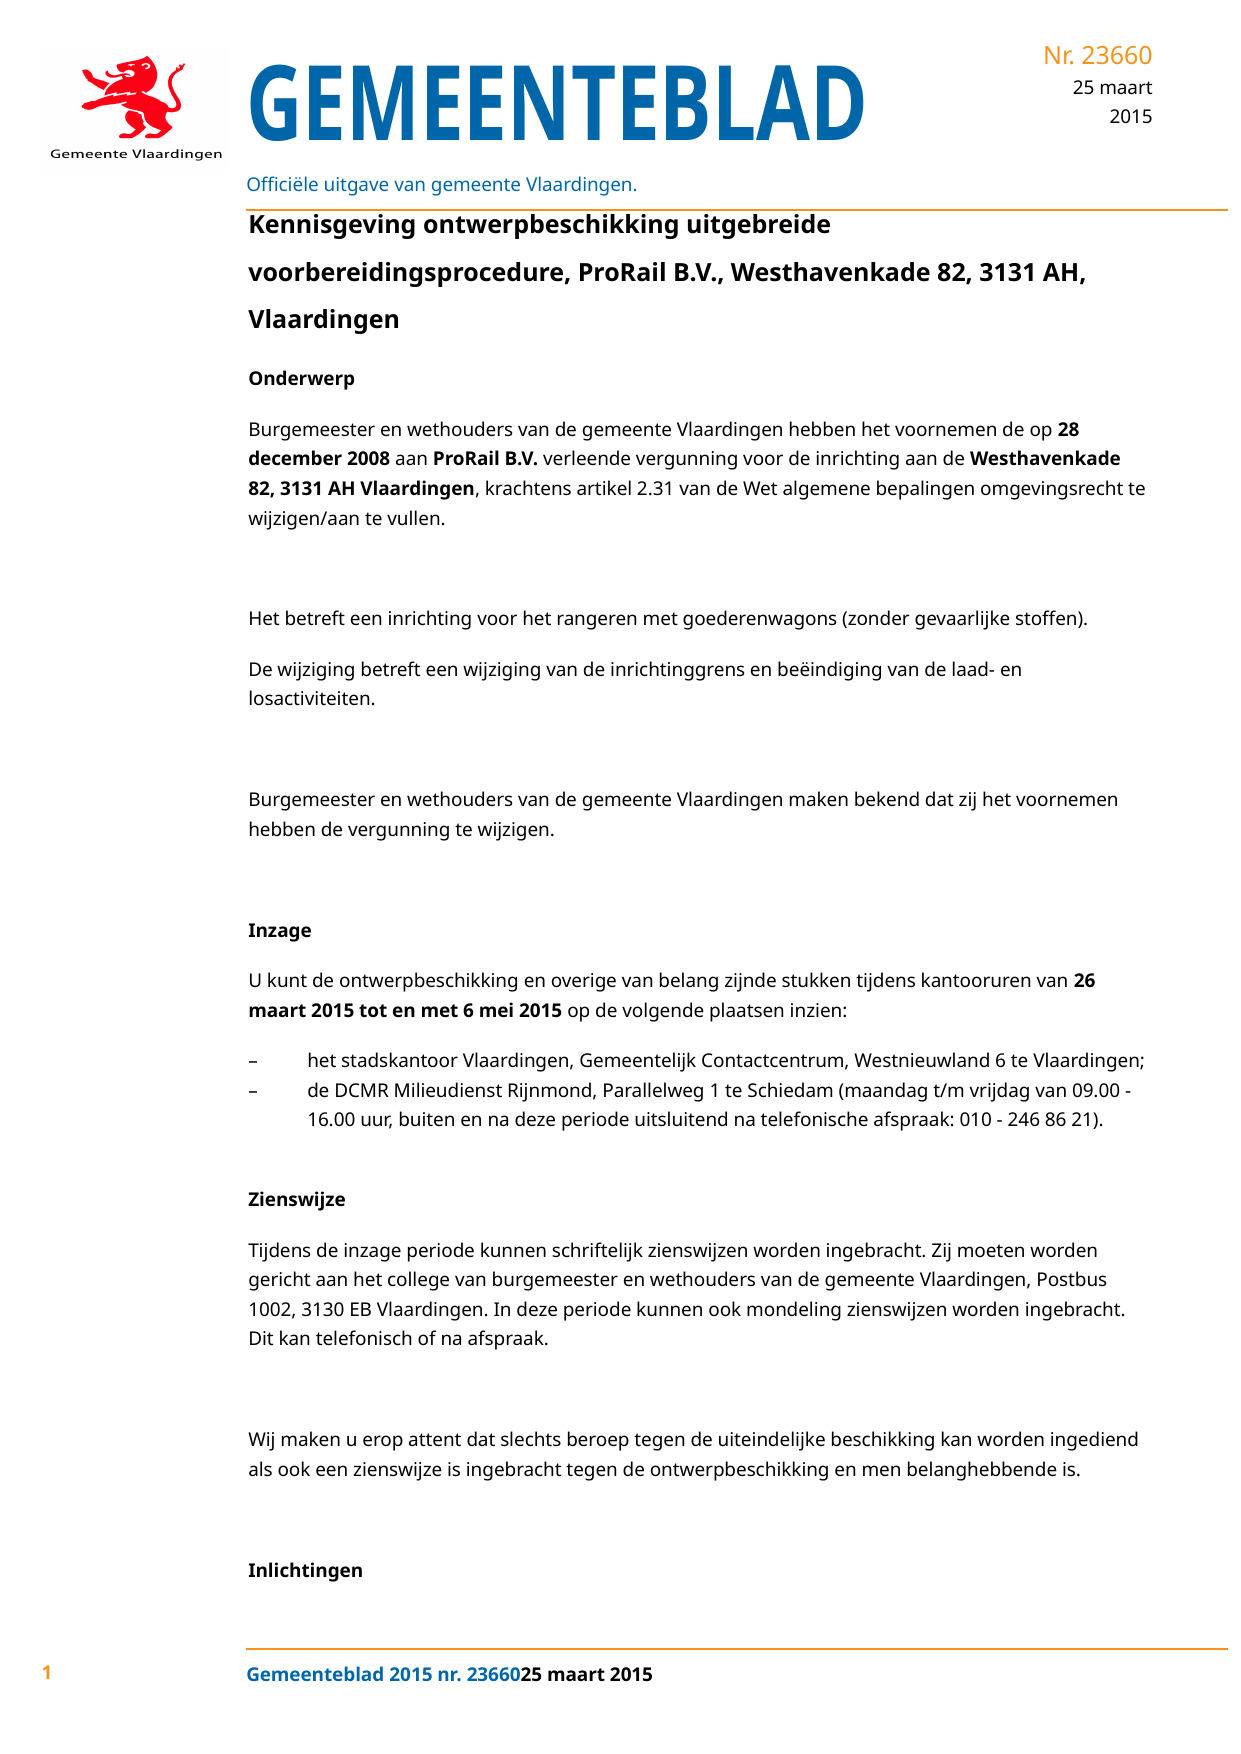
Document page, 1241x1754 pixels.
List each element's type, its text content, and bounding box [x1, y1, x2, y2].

text Wij maken u erop attent dat slechts beroep tegen de uiteindelijke beschikking kan worden ingediend als ook een zienswijze is ingebracht tegen de ontwerpbeschikking en men belanghebbende is. [248, 1426, 1152, 1482]
text Zienswijze [248, 1186, 1152, 1212]
text Kennisgeving ontwerpbeschikking uitgebreide voorbereidingsprocedure, ProRail B.V., Westhavenkade 82, 3131 AH, Vlaardingen [248, 211, 1152, 336]
list de DCMR Milieudienst Rijnmond, Parallelweg 1 te Schiedam (maandag t/m vrijdag van 09.00 - 16.00 uur, buiten en na deze periode uitsluitend na telefonische afspraak: 010 - 246 86 21). [248, 1077, 1152, 1132]
list het stadskantoor Vlaardingen, Gemeentelijk Contactcentrum, Westnieuwland 6 te Vlaardingen; [248, 1047, 1152, 1073]
text Burgemeester en wethouders van de gemeente Vlaardingen hebben het voornemen de op 28 december 2008 aan ProRail B.V. verleende vergunning voor de inrichting aan de Westhavenkade 82, 3131 AH Vlaardingen, krachtens artikel 2.31 van de Wet algemene bepalingen omgevingsrecht te wijzigen/aan te vullen. [248, 416, 1152, 530]
picture [41, 47, 231, 172]
text Burgemeester en wethouders van de gemeente Vlaardingen maken bekend dat zij het voornemen hebben de vergunning te wijzigen. [248, 786, 1152, 842]
text De wijziging betreft een wijziging van de inrichtinggrens en beëindiging van de laad- en losactiviteiten. [248, 656, 1152, 711]
text Het betreft een inrichting voor het rangeren met goederenwagons (zonder gevaarlijke stoffen). [248, 606, 1152, 631]
text Inlichtingen [248, 1557, 1152, 1582]
text U kunt de ontwerpbeschikking en overige van belang zijnde stukken tijdens kantooruren van 26 maart 2015 tot en met 6 mei 2015 op de volgende plaatsen inzien: [248, 967, 1152, 1022]
text Inzage [248, 917, 1152, 942]
text Onderwerp [248, 366, 1152, 391]
text Tijdens de inzage periode kunnen schriftelijk zienswijzen worden ingebracht. Zij moeten worden gericht aan het college van burgemeester en wethouders van de gemeente Vlaardingen, Postbus 1002, 3130 EB Vlaardingen. In deze periode kunnen ook mondeling zienswijzen worden ingebracht. Dit kan telefonisch of na afspraak. [248, 1237, 1152, 1351]
